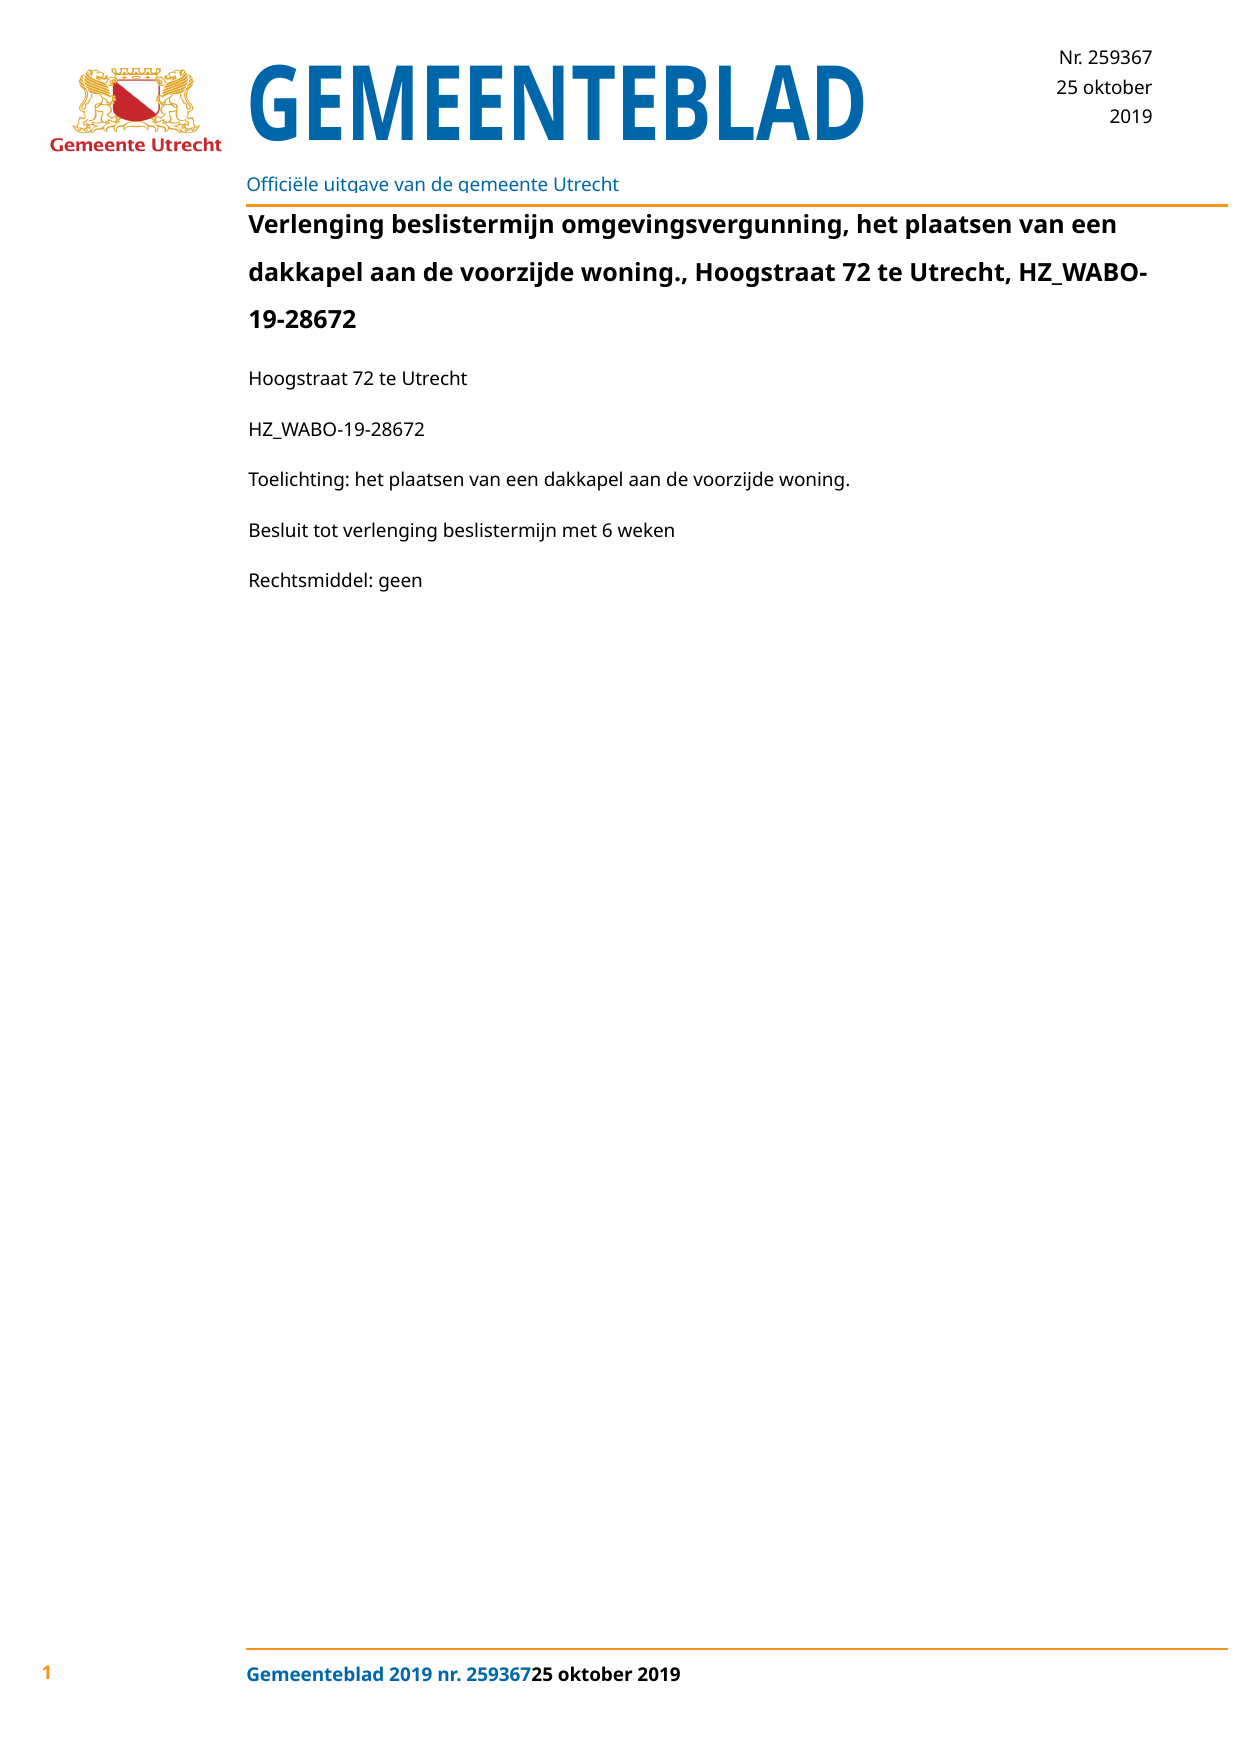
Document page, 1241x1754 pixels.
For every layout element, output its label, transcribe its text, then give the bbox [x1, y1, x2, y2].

picture [41, 47, 231, 172]
text Besluit tot verlenging beslistermijn met 6 weken [248, 517, 1152, 542]
text Toelichting: het plaatsen van een dakkapel aan de voorzijde woning. [248, 466, 1152, 492]
text Hoogstraat 72 te Utrecht [248, 366, 1152, 391]
text Verlenging beslistermijn omgevingsvergunning, het plaatsen van een dakkapel aan de voorzijde woning., Hoogstraat 72 te Utrecht, HZ_WABO-19-28672 [248, 207, 1152, 336]
text Rechtsmiddel: geen [248, 567, 1152, 593]
text HZ_WABO-19-28672 [248, 416, 1152, 442]
